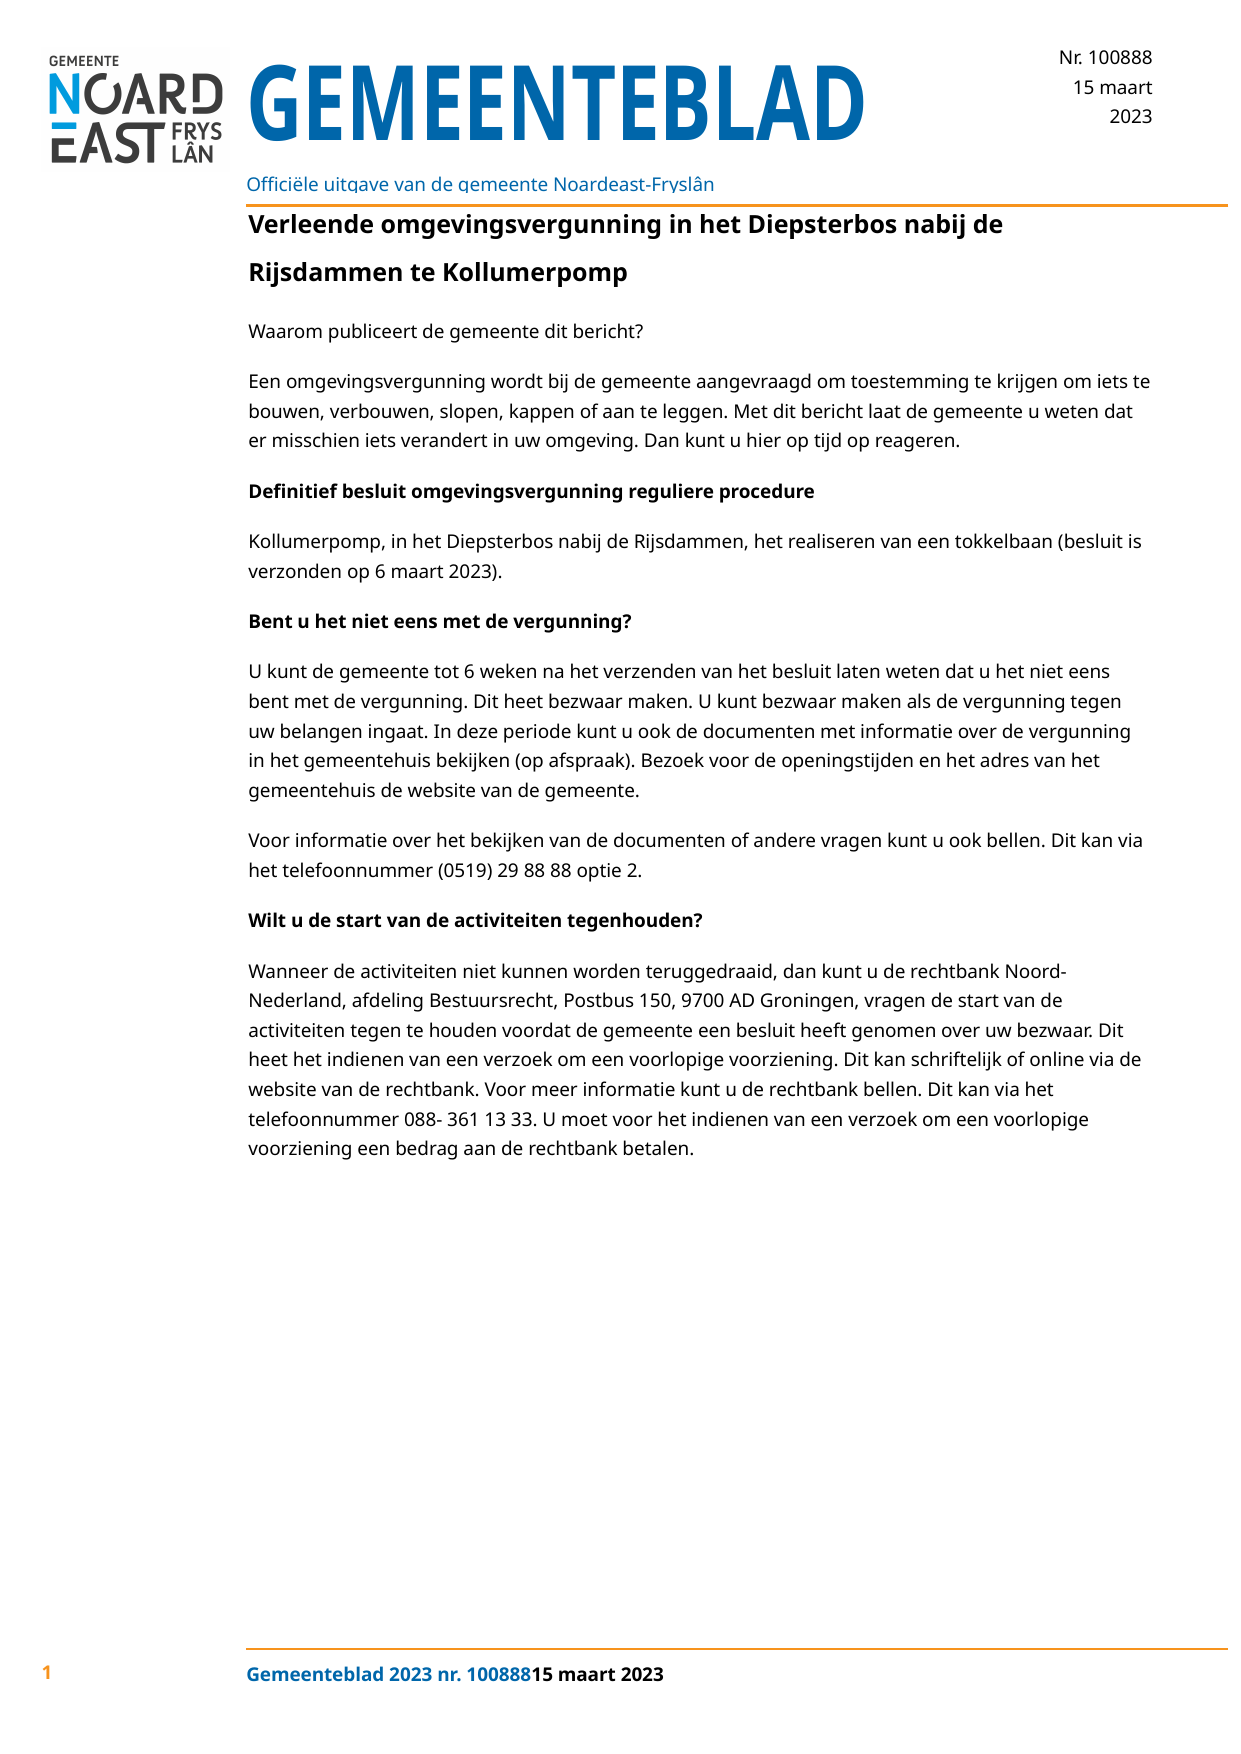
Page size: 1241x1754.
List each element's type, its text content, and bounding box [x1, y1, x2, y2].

text Definitief besluit omgevingsvergunning reguliere procedure [248, 478, 1152, 504]
text U kunt de gemeente tot 6 weken na het verzenden van het besluit laten weten dat u het niet eens bent met de vergunning. Dit heet bezwaar maken. U kunt bezwaar maken als de vergunning tegen uw belangen ingaat. In deze periode kunt u ook de documenten met informatie over de vergunning in het gemeentehuis bekijken (op afspraak). Bezoek voor de openingstijden en het adres van het gemeentehuis de website van de gemeente. [248, 659, 1152, 803]
text Verleende omgevingsvergunning in het Diepsterbos nabij de Rijsdammen te Kollumerpomp [248, 207, 1152, 288]
text Voor informatie over het bekijken van de documenten of andere vragen kunt u ook bellen. Dit kan via het telefoonnummer (0519) 29 88 88 optie 2. [248, 827, 1152, 883]
text Wilt u de start van de activiteiten tegenhouden? [248, 907, 1152, 933]
text Een omgevingsvergunning wordt bij de gemeente aangevraagd om toestemming te krijgen om iets te bouwen, verbouwen, slopen, kappen of aan te leggen. Met dit bericht laat de gemeente u weten dat er misschien iets verandert in uw omgeving. Dan kunt u hier op tijd op reageren. [248, 368, 1152, 453]
picture [41, 47, 231, 172]
text Bent u het niet eens met de vergunning? [248, 608, 1152, 634]
text Wanneer de activiteiten niet kunnen worden teruggedraaid, dan kunt u de rechtbank Noord-Nederland, afdeling Bestuursrecht, Postbus 150, 9700 AD Groningen, vragen de start van de activiteiten tegen te houden voordat de gemeente een besluit heeft genomen over uw bezwaar. Dit heet het indienen van een verzoek om een voorlopige voorziening. Dit kan schriftelijk of online via de website van de rechtbank. Voor meer informatie kunt u de rechtbank bellen. Dit kan via het telefoonnummer 088- 361 13 33. U moet voor het indienen van een verzoek om een voorlopige voorziening een bedrag aan de rechtbank betalen. [248, 958, 1152, 1161]
text Waarom publiceert de gemeente dit bericht? [248, 318, 1152, 344]
text Kollumerpomp, in het Diepsterbos nabij de Rijsdammen, het realiseren van een tokkelbaan (besluit is verzonden op 6 maart 2023). [248, 528, 1152, 584]
